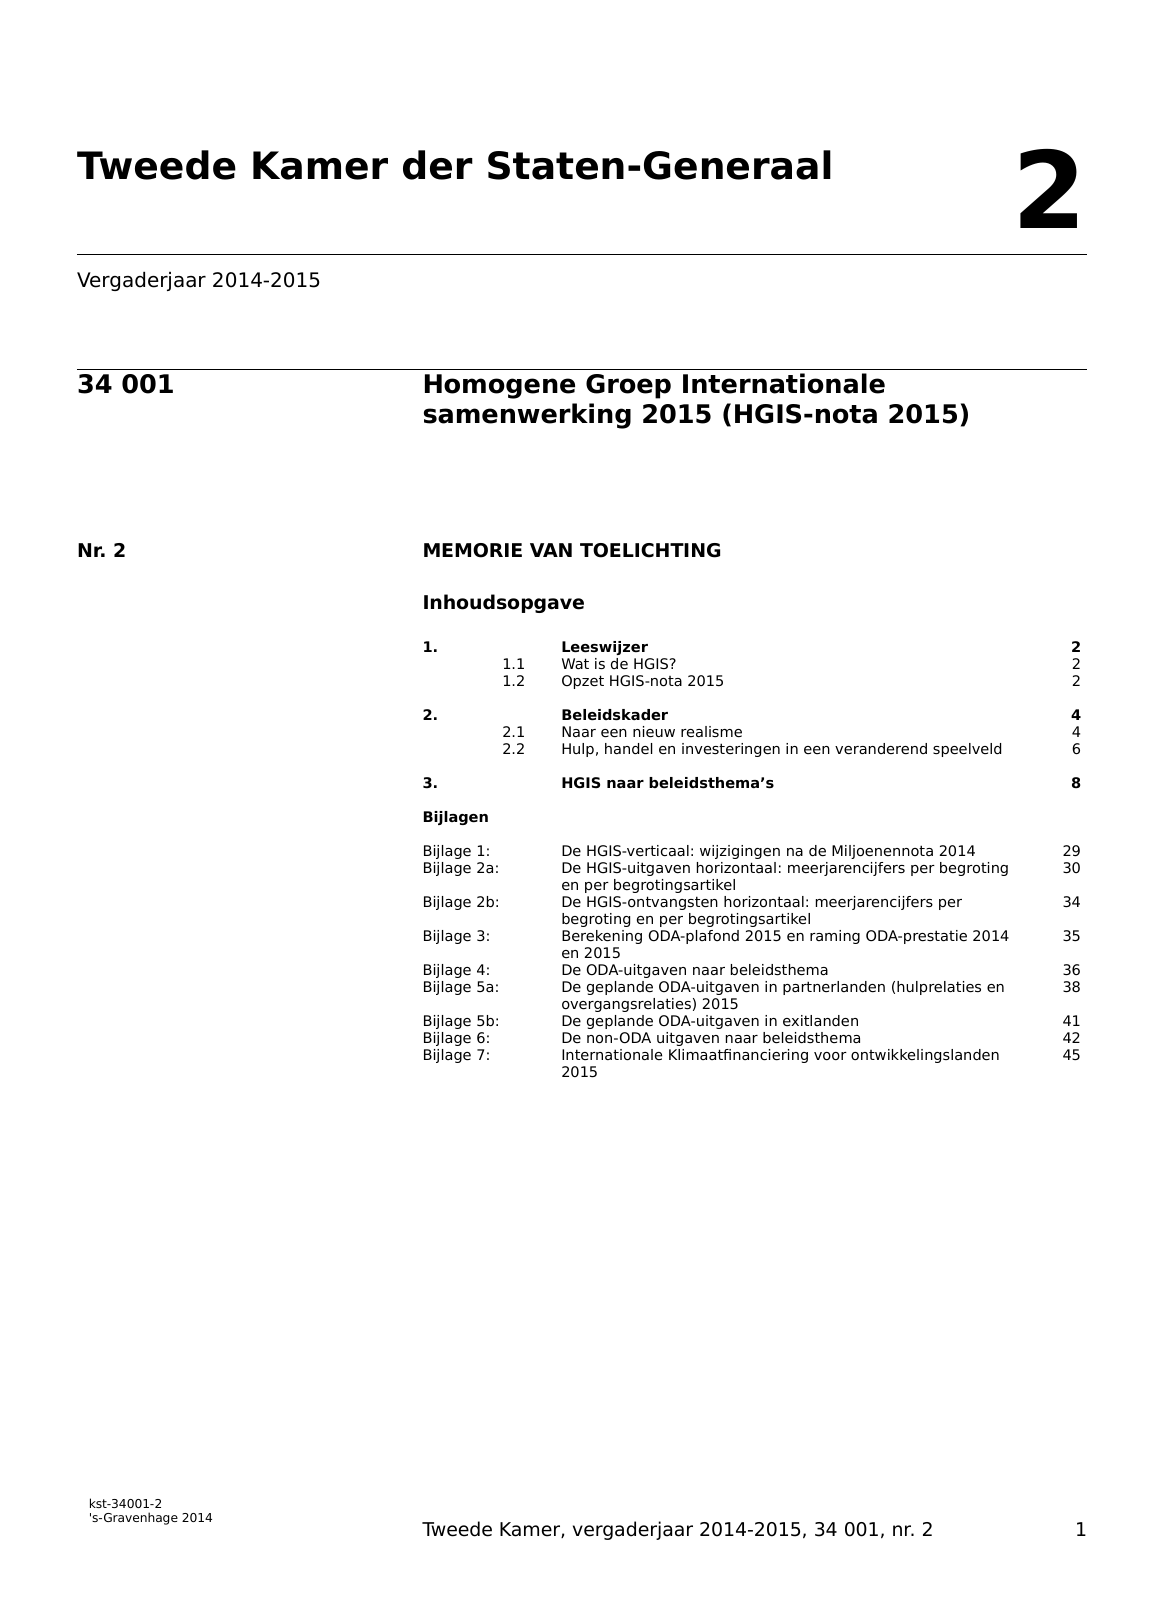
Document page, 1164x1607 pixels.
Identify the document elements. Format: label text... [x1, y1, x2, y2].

table_cell [496, 690, 555, 707]
table_cell Bijlage 5b: [422, 1013, 555, 1030]
table_cell Beleidskader [555, 707, 1027, 724]
table_cell 2.2 [496, 741, 555, 758]
table_cell [496, 826, 555, 843]
table_cell [422, 741, 496, 758]
table_cell Naar een nieuw realisme [555, 724, 1027, 741]
table_cell [496, 792, 555, 809]
table_cell Bijlage 7: [422, 1047, 555, 1081]
table_cell 41 [1028, 1013, 1087, 1030]
text kst-34001-2 [88, 1497, 323, 1511]
table_cell 2 [1028, 673, 1087, 690]
table_cell 3. [422, 775, 496, 792]
table_cell 35 [1028, 928, 1087, 962]
table_cell [555, 826, 1027, 843]
table_cell 1.2 [496, 673, 555, 690]
table_cell 29 [1028, 843, 1087, 860]
table_cell 38 [1028, 979, 1087, 1013]
table_cell Bijlage 2b: [422, 894, 555, 928]
subtitle Inhoudsopgave [422, 592, 1087, 614]
table_cell [496, 707, 555, 724]
table_cell [496, 775, 555, 792]
table_cell [1028, 792, 1087, 809]
table_cell [496, 758, 555, 775]
table_cell 4 [1028, 724, 1087, 741]
table_cell [422, 792, 496, 809]
subtitle Nr. 2 MEMORIE VAN TOELICHTING [77, 540, 1087, 562]
table_cell De HGIS-ontvangsten horizontaal: meerjarencijfers per begroting en per begrotingsartikel [555, 894, 1027, 928]
table_cell [1028, 809, 1087, 826]
table_cell 8 [1028, 775, 1087, 792]
table_header Tweede Kamer der Staten-Generaal [77, 130, 886, 254]
table_cell De non-ODA uitgaven naar beleidsthema [555, 1030, 1027, 1047]
table_cell [555, 809, 1027, 826]
table_cell [555, 690, 1027, 707]
table_cell Bijlage 3: [422, 928, 555, 962]
table_cell De geplande ODA-uitgaven in exitlanden [555, 1013, 1027, 1030]
table_header 2 [886, 130, 1087, 254]
table_cell Wat is de HGIS? [555, 656, 1027, 673]
table_cell 30 [1028, 860, 1087, 894]
table_cell Bijlage 5a: [422, 979, 555, 1013]
table_cell De geplande ODA-uitgaven in partnerlanden (hulprelaties en overgangsrelaties) 2015 [555, 979, 1027, 1013]
table_cell Bijlagen [422, 809, 496, 826]
table_cell [422, 690, 496, 707]
table_header [496, 639, 555, 656]
table_cell 36 [1028, 962, 1087, 979]
table_cell Bijlage 1: [422, 843, 555, 860]
table_cell Vergaderjaar 2014-2015 [77, 255, 1087, 369]
table_cell Berekening ODA-plafond 2015 en raming ODA-prestatie 2014 en 2015 [555, 928, 1027, 962]
table_cell De HGIS-verticaal: wijzigingen na de Miljoenennota 2014 [555, 843, 1027, 860]
table_cell HGIS naar beleidsthema’s [555, 775, 1027, 792]
table_cell [1028, 758, 1087, 775]
table_cell 4 [1028, 707, 1087, 724]
subtitle 34 001 Homogene Groep Internationale samenwerking 2015 (HGIS-nota 2015) [77, 370, 1087, 429]
table_cell 2.1 [496, 724, 555, 741]
table_cell [422, 656, 496, 673]
table_cell De HGIS-uitgaven horizontaal: meerjarencijfers per begroting en per begrotingsartikel [555, 860, 1027, 894]
table_cell [422, 724, 496, 741]
table_cell 6 [1028, 741, 1087, 758]
table_cell [1028, 826, 1087, 843]
table_cell 2. [422, 707, 496, 724]
table_cell 2 [1028, 656, 1087, 673]
table_cell De ODA-uitgaven naar beleidsthema [555, 962, 1027, 979]
table_cell [422, 826, 496, 843]
table_cell Internationale Klimaatfinanciering voor ontwikkelingslanden 2015 [555, 1047, 1027, 1081]
table_header 1. [422, 639, 496, 656]
table_cell Bijlage 4: [422, 962, 555, 979]
table_cell [422, 758, 496, 775]
table_header Leeswijzer [555, 639, 1027, 656]
table_cell [555, 758, 1027, 775]
table_cell 1.1 [496, 656, 555, 673]
table_header 2 [1028, 639, 1087, 656]
table_cell 42 [1028, 1030, 1087, 1047]
table_cell [555, 792, 1027, 809]
table_cell [496, 809, 555, 826]
table_cell 45 [1028, 1047, 1087, 1081]
table_cell Bijlage 6: [422, 1030, 555, 1047]
table_cell 34 [1028, 894, 1087, 928]
table_cell Opzet HGIS-nota 2015 [555, 673, 1027, 690]
table_cell [422, 673, 496, 690]
table_cell Bijlage 2a: [422, 860, 555, 894]
table_cell Hulp, handel en investeringen in een veranderend speelveld [555, 741, 1027, 758]
table_cell [1028, 690, 1087, 707]
text 's-Gravenhage 2014 [88, 1511, 323, 1525]
